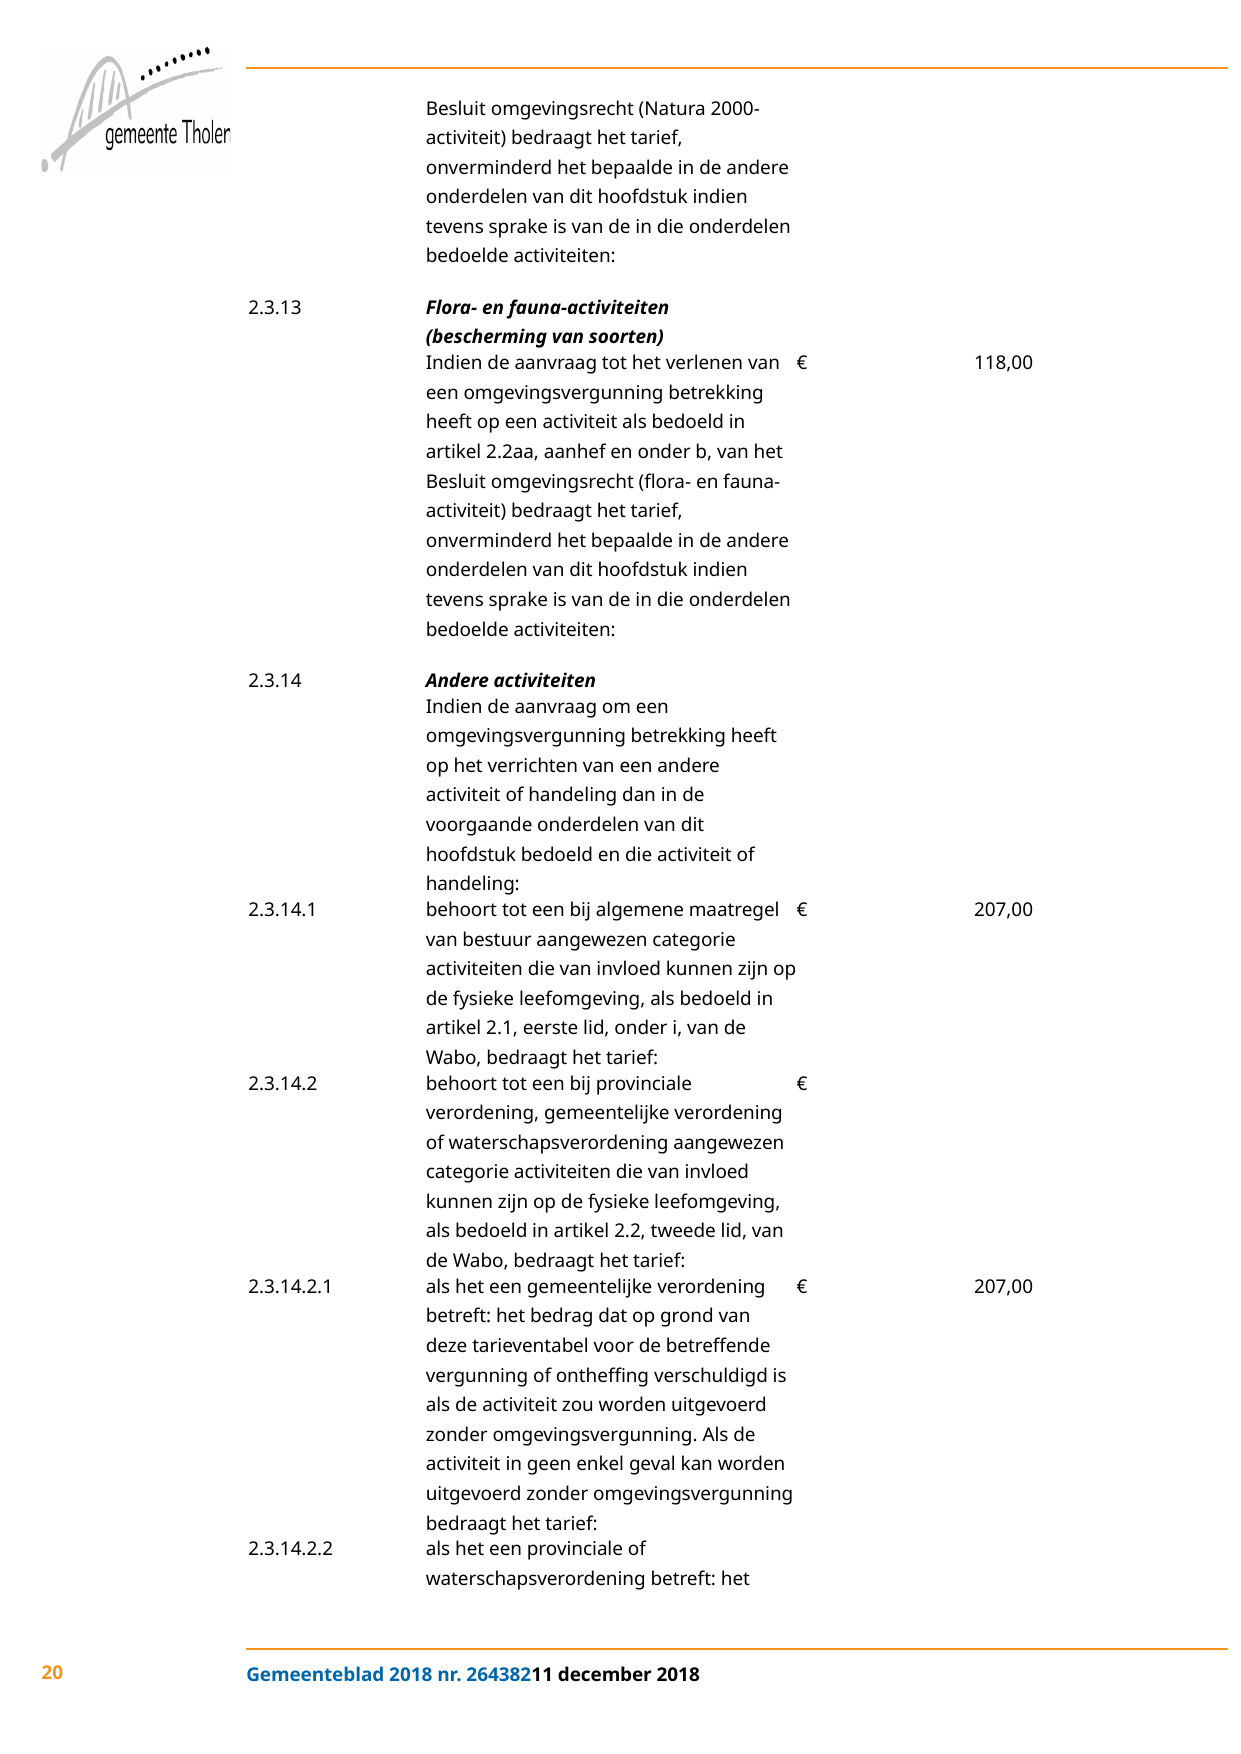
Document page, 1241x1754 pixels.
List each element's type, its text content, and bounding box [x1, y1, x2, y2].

table_cell [796, 641, 1152, 667]
table_cell 2.3.13 [248, 294, 426, 349]
table_cell [796, 1535, 974, 1591]
table_cell [248, 641, 426, 667]
table_cell [248, 95, 426, 268]
table_cell als het een gemeentelijke verordening betreft: het bedrag dat op grond van deze tarieventabel voor de betreffende vergunning of ontheffing verschuldigd is als de activiteit zou worden uitgevoerd zonder omgevingsvergunning. Als de activiteit in geen enkel geval kan worden uitgevoerd zonder omgevingsvergunning bedraagt het tarief: [426, 1273, 796, 1535]
table_cell 2.3.14.2 [248, 1070, 426, 1273]
table_cell 207,00 [974, 1273, 1152, 1535]
table_cell Indien de aanvraag tot het verlenen van een omgevingsvergunning betrekking heeft op een activiteit als bedoeld in artikel 2.2aa, aanhef en onder b, van het Besluit omgevingsrecht (flora- en fauna-activiteit) bedraagt het tarief, onverminderd het bepaalde in de andere onderdelen van dit hoofdstuk indien tevens sprake is van de in die onderdelen bedoelde activiteiten: [426, 350, 796, 641]
table_cell 118,00 [974, 350, 1152, 641]
table_cell € [796, 350, 974, 641]
table_cell [248, 350, 426, 641]
table_cell [426, 641, 796, 667]
table_cell [974, 1535, 1152, 1591]
table_cell Andere activiteiten [426, 667, 796, 693]
table_cell € [796, 1273, 974, 1535]
table_cell 2.3.14 [248, 667, 426, 693]
table_cell als het een provinciale of waterschapsverordening betreft: het [426, 1535, 796, 1591]
table_cell [974, 95, 1152, 268]
table_cell 2.3.14.2.2 [248, 1535, 426, 1591]
table_cell [974, 1070, 1152, 1273]
table_cell [248, 269, 426, 294]
table_cell [248, 693, 426, 896]
table_cell 2.3.14.1 [248, 896, 426, 1070]
table_cell [426, 269, 796, 294]
table_cell [796, 294, 1152, 349]
table_cell 2.3.14.2.1 [248, 1273, 426, 1535]
table_cell [974, 693, 1152, 896]
table_cell behoort tot een bij provinciale verordening, gemeentelijke verordening of waterschapsverordening aangewezen categorie activiteiten die van invloed kunnen zijn op de fysieke leefomgeving, als bedoeld in artikel 2.2, tweede lid, van de Wabo, bedraagt het tarief: [426, 1070, 796, 1273]
table_cell Flora- en fauna-activiteiten (bescherming van soorten) [426, 294, 796, 349]
table_cell € [796, 896, 974, 1070]
table_cell Indien de aanvraag om een omgevingsvergunning betrekking heeft op het verrichten van een andere activiteit of handeling dan in de voorgaande onderdelen van dit hoofdstuk bedoeld en die activiteit of handeling: [426, 693, 796, 896]
table_cell [796, 667, 1152, 693]
table_cell Besluit omgevingsrecht (Natura 2000-activiteit) bedraagt het tarief, onverminderd het bepaalde in de andere onderdelen van dit hoofdstuk indien tevens sprake is van de in die onderdelen bedoelde activiteiten: [426, 95, 796, 268]
table_cell [796, 693, 974, 896]
picture [41, 47, 231, 172]
table_cell behoort tot een bij algemene maatregel van bestuur aangewezen categorie activiteiten die van invloed kunnen zijn op de fysieke leefomgeving, als bedoeld in artikel 2.1, eerste lid, onder i, van de Wabo, bedraagt het tarief: [426, 896, 796, 1070]
table_cell 207,00 [974, 896, 1152, 1070]
table_cell € [796, 1070, 974, 1273]
table_cell [796, 95, 974, 268]
table_cell [796, 269, 1152, 294]
